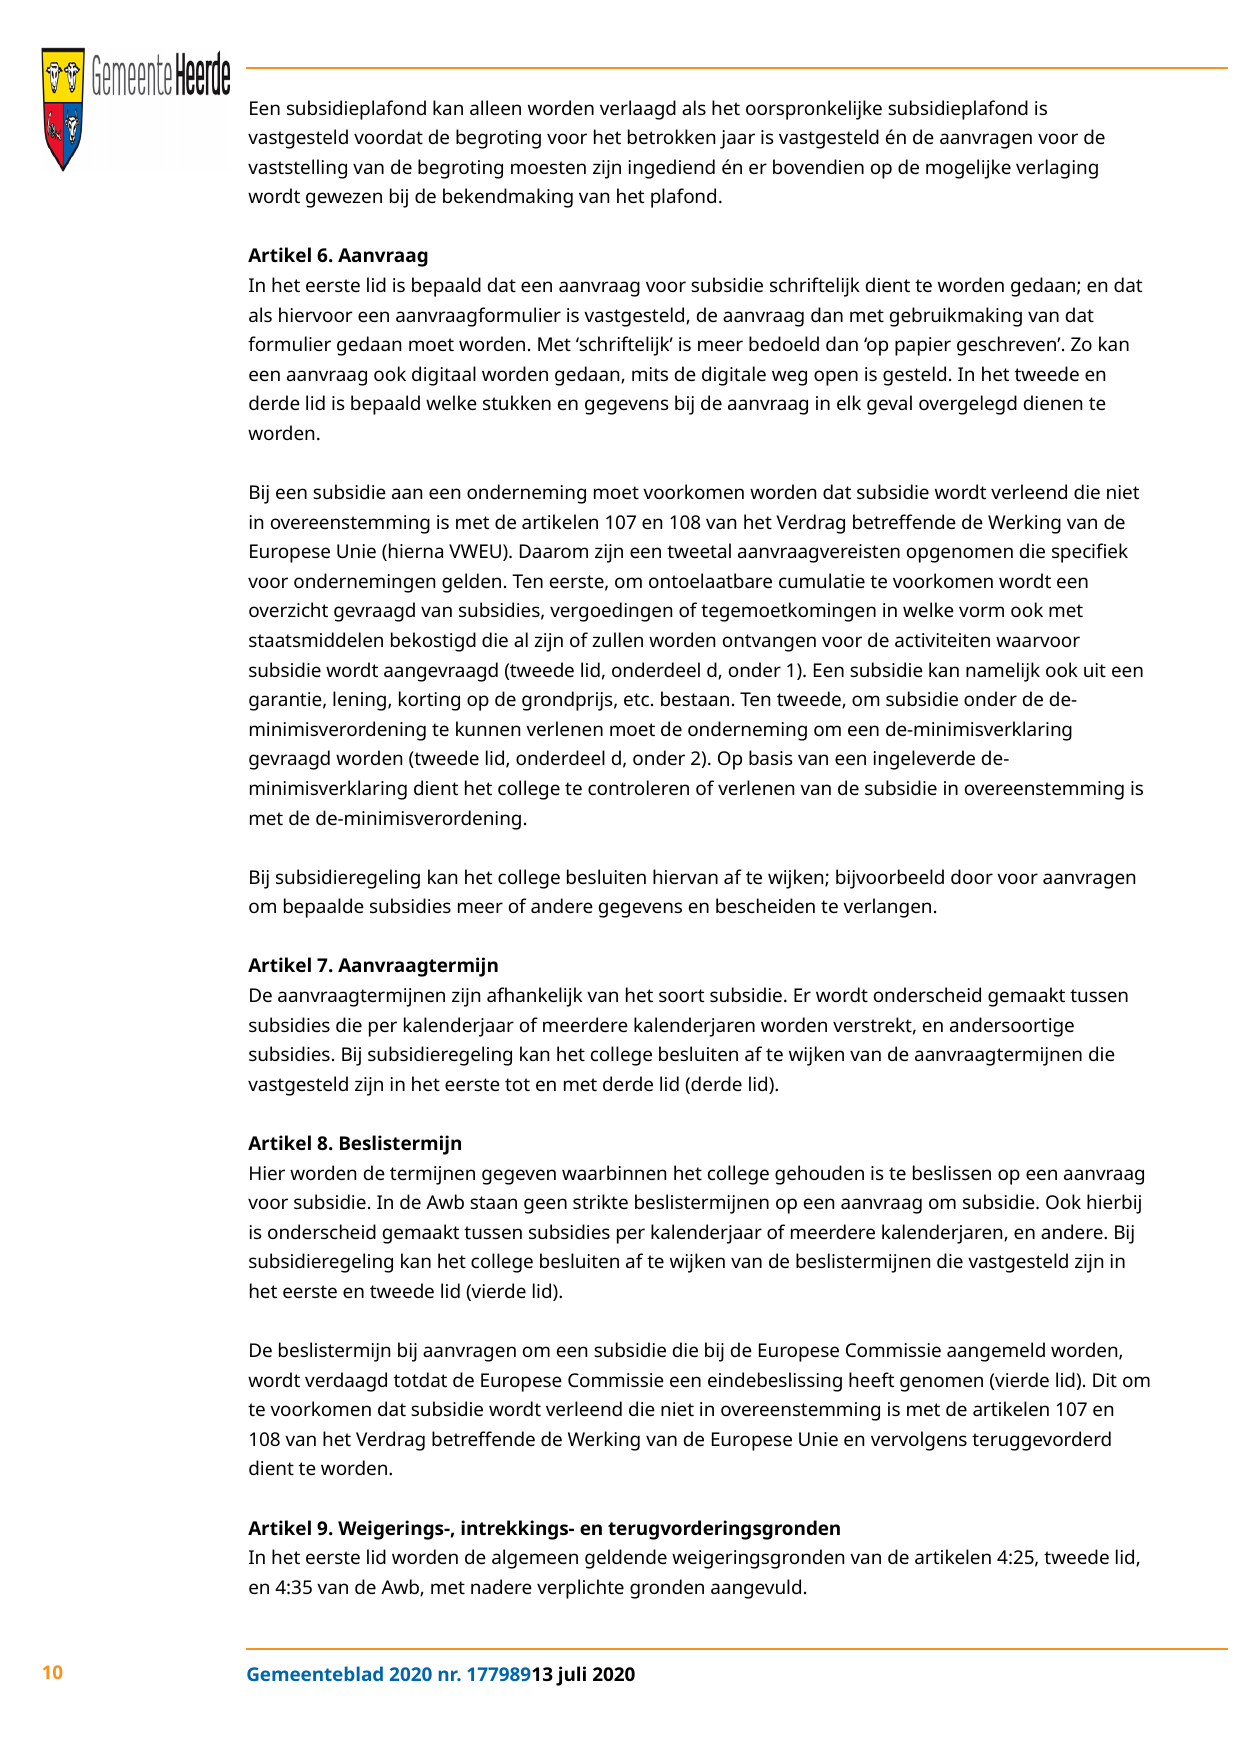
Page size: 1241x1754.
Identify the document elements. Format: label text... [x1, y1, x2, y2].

text Artikel 8. Beslistermijn [248, 1130, 1152, 1156]
text Hier worden de termijnen gegeven waarbinnen het college gehouden is te beslissen op een aanvraag voor subsidie. In de Awb staan geen strikte beslistermijnen op een aanvraag om subsidie. Ook hierbij is onderscheid gemaakt tussen subsidies per kalenderjaar of meerdere kalenderjaren, en andere. Bij subsidieregeling kan het college besluiten af te wijken van de beslistermijnen die vastgesteld zijn in het eerste en tweede lid (vierde lid). [248, 1160, 1152, 1304]
text In het eerste lid worden de algemeen geldende weigeringsgronden van de artikelen 4:25, tweede lid, en 4:35 van de Awb, met nadere verplichte gronden aangevuld. [248, 1544, 1152, 1600]
picture [41, 47, 231, 172]
text In het eerste lid is bepaald dat een aanvraag voor subsidie schriftelijk dient te worden gedaan; en dat als hiervoor een aanvraagformulier is vastgesteld, de aanvraag dan met gebruikmaking van dat formulier gedaan moet worden. Met ‘schriftelijk’ is meer bedoeld dan ‘op papier geschreven’. Zo kan een aanvraag ook digitaal worden gedaan, mits de digitale weg open is gesteld. In het tweede en derde lid is bepaald welke stukken en gegevens bij de aanvraag in elk geval overgelegd dienen te worden. [248, 272, 1152, 446]
text Artikel 7. Aanvraagtermijn [248, 953, 1152, 978]
text Bij een subsidie aan een onderneming moet voorkomen worden dat subsidie wordt verleend die niet in overeenstemming is met de artikelen 107 en 108 van het Verdrag betreffende de Werking van de Europese Unie (hierna VWEU). Daarom zijn een tweetal aanvraagvereisten opgenomen die specifiek voor ondernemingen gelden. Ten eerste, om ontoelaatbare cumulatie te voorkomen wordt een overzicht gevraagd van subsidies, vergoedingen of tegemoetkomingen in welke vorm ook met staatsmiddelen bekostigd die al zijn of zullen worden ontvangen voor de activiteiten waarvoor subsidie wordt aangevraagd (tweede lid, onderdeel d, onder 1). Een subsidie kan namelijk ook uit een garantie, lening, korting op de grondprijs, etc. bestaan. Ten tweede, om subsidie onder de de-minimisverordening te kunnen verlenen moet de onderneming om een de-minimisverklaring gevraagd worden (tweede lid, onderdeel d, onder 2). Op basis van een ingeleverde de-minimisverklaring dient het college te controleren of verlenen van de subsidie in overeenstemming is met de de-minimisverordening. [248, 479, 1152, 831]
text Artikel 6. Aanvraag [248, 243, 1152, 268]
text Bij subsidieregeling kan het college besluiten hiervan af te wijken; bijvoorbeeld door voor aanvragen om bepaalde subsidies meer of andere gegevens en bescheiden te verlangen. [248, 864, 1152, 919]
text De beslistermijn bij aanvragen om een subsidie die bij de Europese Commissie aangemeld worden, wordt verdaagd totdat de Europese Commissie een eindebeslissing heeft genomen (vierde lid). Dit om te voorkomen dat subsidie wordt verleend die niet in overeenstemming is met de artikelen 107 en 108 van het Verdrag betreffende de Werking van de Europese Unie en vervolgens teruggevorderd dient te worden. [248, 1337, 1152, 1481]
text Artikel 9. Weigerings-, intrekkings- en terugvorderingsgronden [248, 1515, 1152, 1541]
text Een subsidieplafond kan alleen worden verlaagd als het oorspronkelijke subsidieplafond is vastgesteld voordat de begroting voor het betrokken jaar is vastgesteld én de aanvragen voor de vaststelling van de begroting moesten zijn ingediend én er bovendien op de mogelijke verlaging wordt gewezen bij de bekendmaking van het plafond. [248, 95, 1152, 209]
text De aanvraagtermijnen zijn afhankelijk van het soort subsidie. Er wordt onderscheid gemaakt tussen subsidies die per kalenderjaar of meerdere kalenderjaren worden verstrekt, en andersoortige subsidies. Bij subsidieregeling kan het college besluiten af te wijken van de aanvraagtermijnen die vastgesteld zijn in het eerste tot en met derde lid (derde lid). [248, 982, 1152, 1097]
